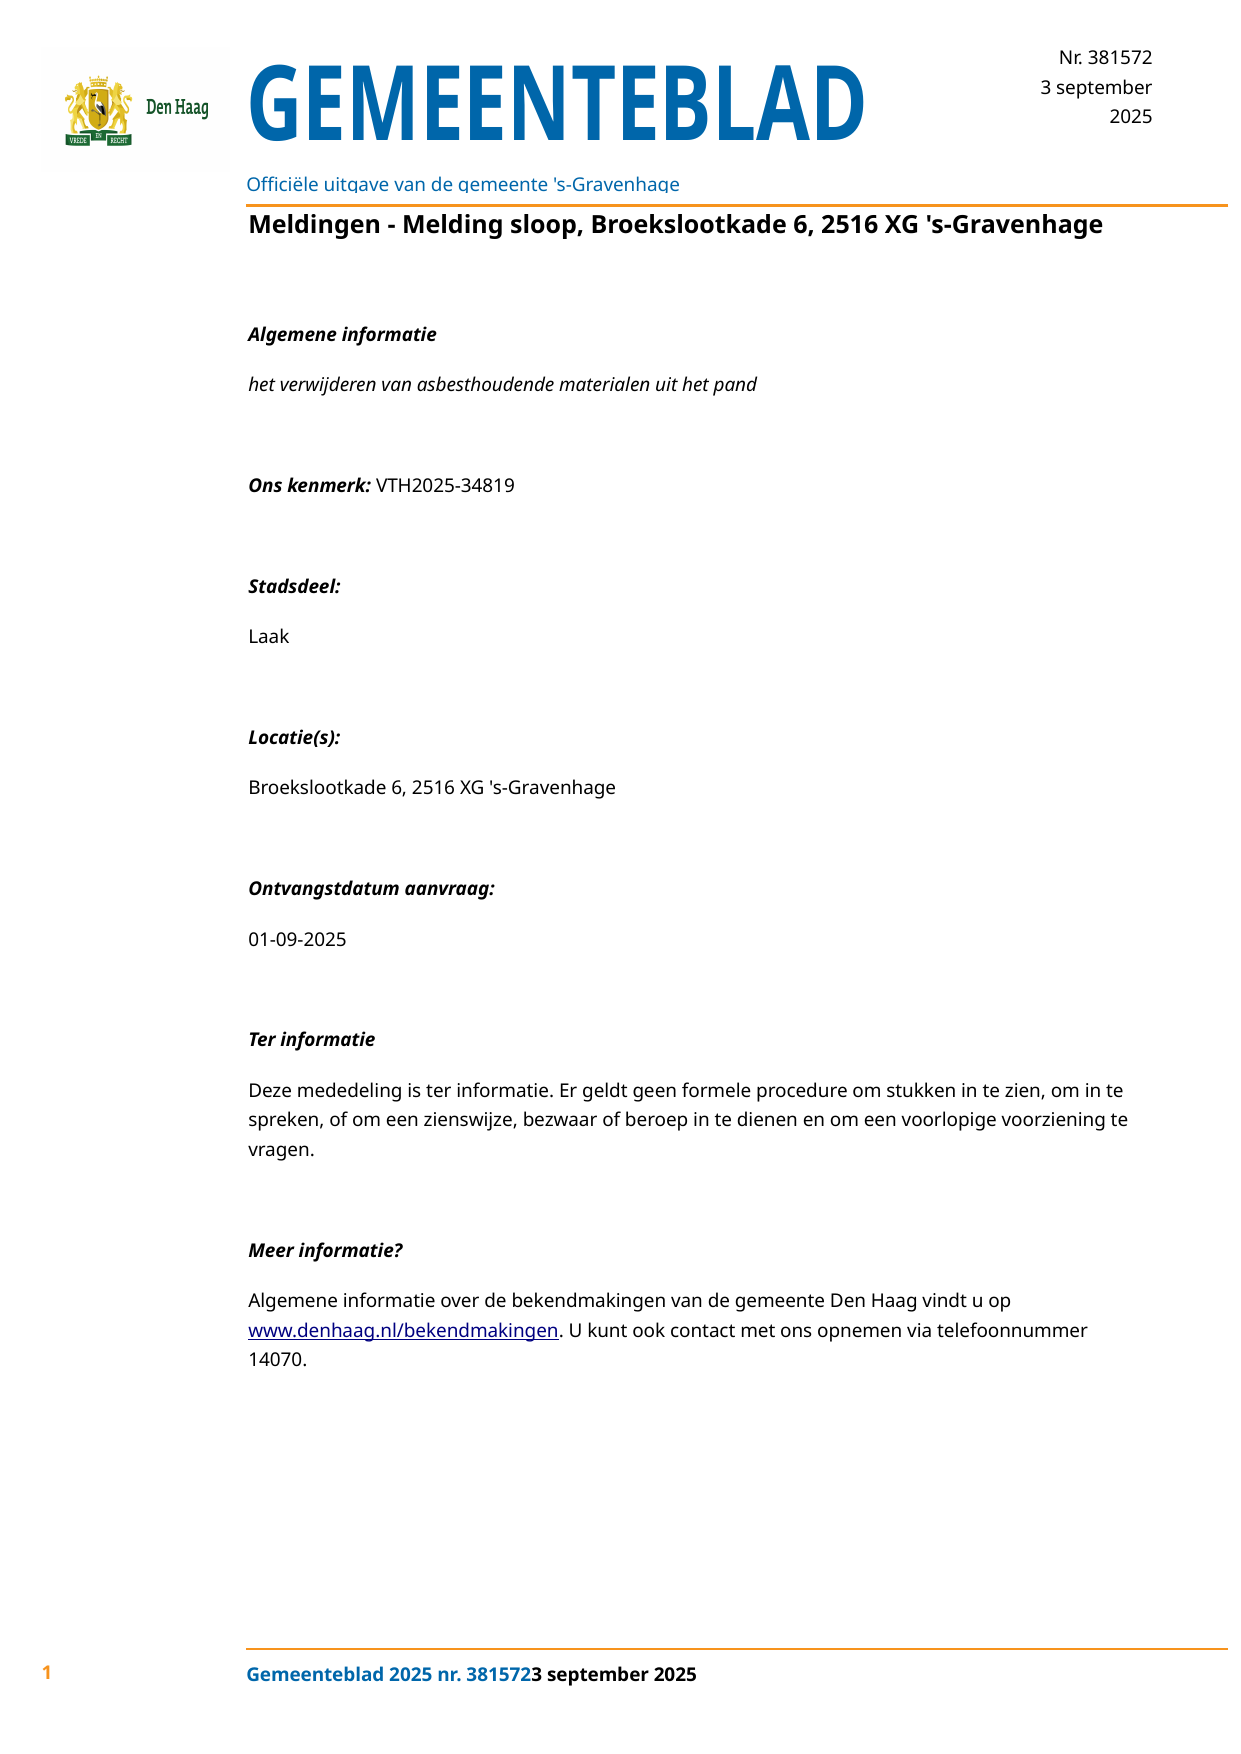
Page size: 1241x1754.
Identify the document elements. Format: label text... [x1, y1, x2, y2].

text Algemene informatie over de bekendmakingen van de gemeente Den Haag vindt u op www.denhaag.nl/bekendmakingen. U kunt ook contact met ons opnemen via telefoonnummer 14070. [248, 1287, 1152, 1372]
text Algemene informatie [248, 321, 1152, 346]
text Ontvangstdatum aanvraag: [248, 875, 1152, 901]
text Locatie(s): [248, 724, 1152, 750]
text Stadsdeel: [248, 573, 1152, 598]
text Broekslootkade 6, 2516 XG 's-Gravenhage [248, 774, 1152, 800]
text Deze mededeling is ter informatie. Er geldt geen formele procedure om stukken in te zien, om in te spreken, of om een zienswijze, bezwaar of beroep in te dienen en om een voorlopige voorziening te vragen. [248, 1077, 1152, 1162]
text 01-09-2025 [248, 926, 1152, 951]
text het verwijderen van asbesthoudende materialen uit het pand [248, 371, 1152, 397]
text Meer informatie? [248, 1237, 1152, 1263]
picture [41, 47, 231, 172]
text Laak [248, 623, 1152, 649]
text Ons kenmerk: VTH2025-34819 [248, 472, 1152, 498]
text Meldingen - Melding sloop, Broekslootkade 6, 2516 XG 's-Gravenhage [248, 207, 1152, 241]
text Ter informatie [248, 1027, 1152, 1052]
